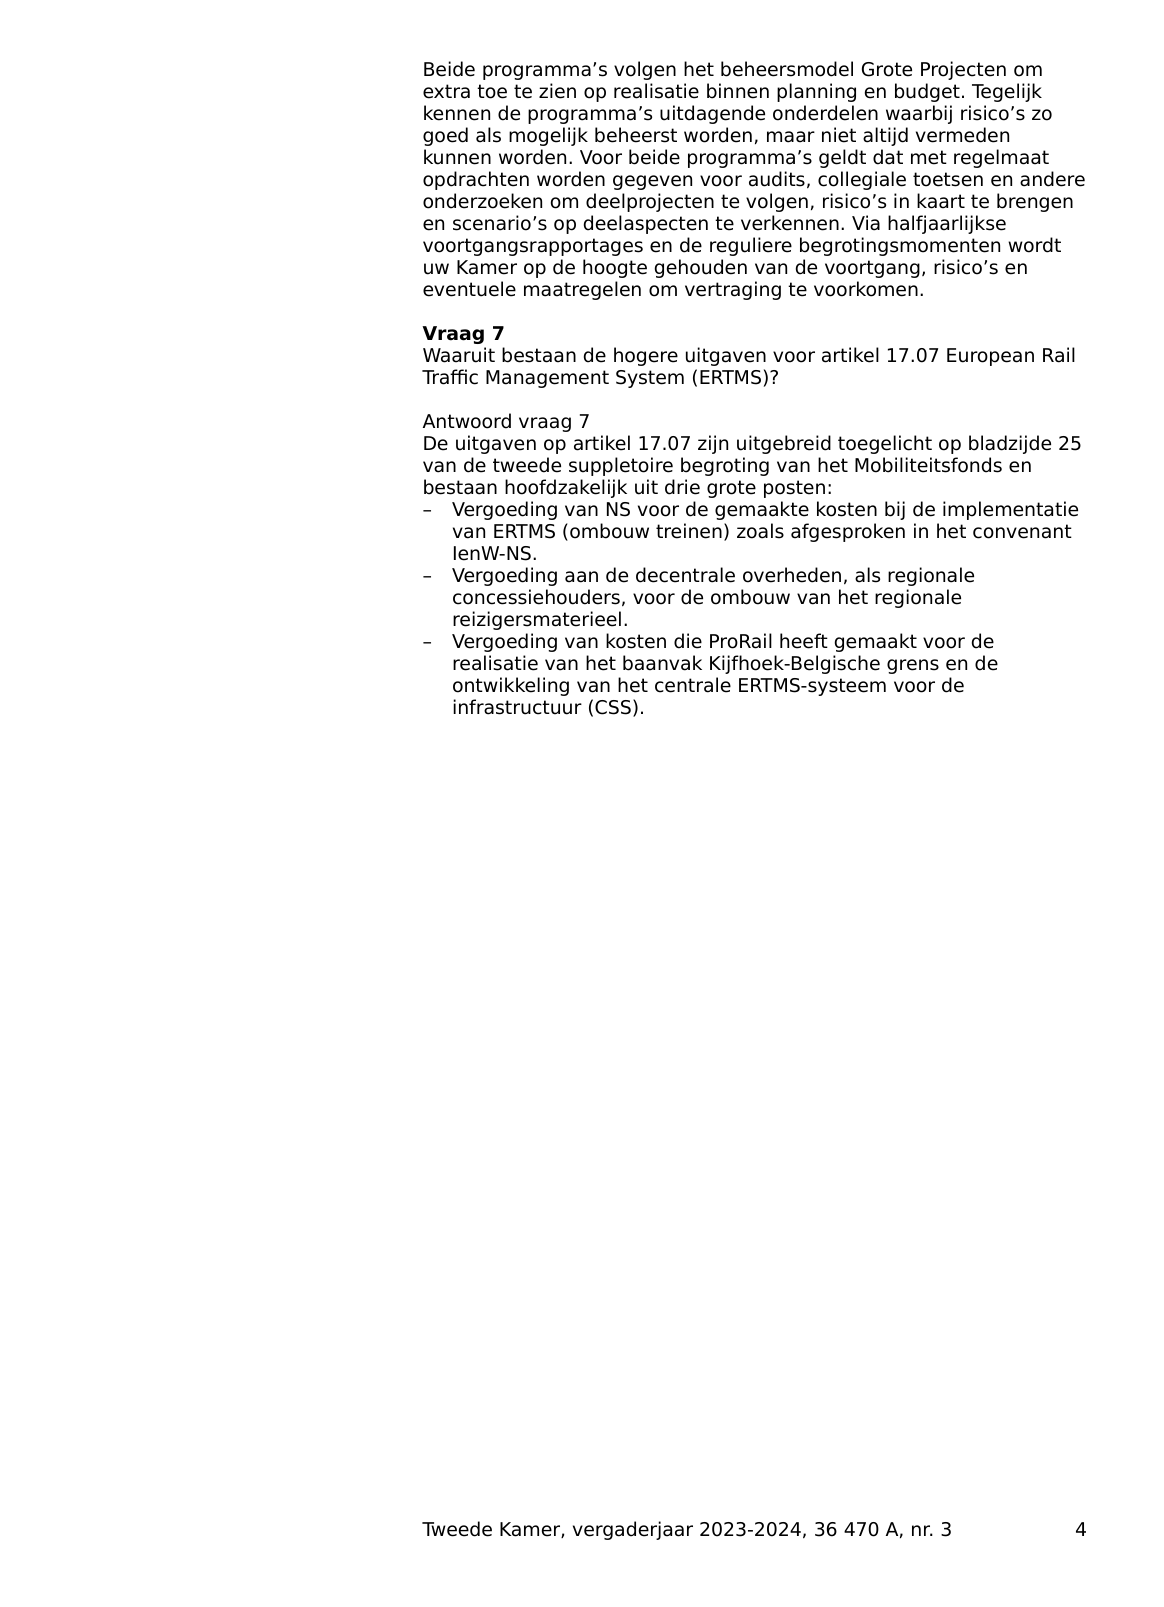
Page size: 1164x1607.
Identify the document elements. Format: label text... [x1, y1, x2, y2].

text Antwoord vraag 7 [422, 411, 1087, 433]
text Waaruit bestaan de hogere uitgaven voor artikel 17.07 European Rail Traffic Management System (ERTMS)? [422, 345, 1087, 389]
text De uitgaven op artikel 17.07 zijn uitgebreid toegelicht op bladzijde 25 van de tweede suppletoire begroting van het Mobiliteitsfonds en bestaan hoofdzakelijk uit drie grote posten: [422, 433, 1087, 499]
text – Vergoeding van kosten die ProRail heeft gemaakt voor de realisatie van het baanvak Kijfhoek-Belgische grens en de ontwikkeling van het centrale ERTMS-systeem voor de infrastructuur (CSS). [422, 631, 1087, 719]
text Vraag 7 [422, 323, 1087, 345]
text Beide programma’s volgen het beheersmodel Grote Projecten om extra toe te zien op realisatie binnen planning en budget. Tegelijk kennen de programma’s uitdagende onderdelen waarbij risico’s zo goed als mogelijk beheerst worden, maar niet altijd vermeden kunnen worden. Voor beide programma’s geldt dat met regelmaat opdrachten worden gegeven voor audits, collegiale toetsen en andere onderzoeken om deelprojecten te volgen, risico’s in kaart te brengen en scenario’s op deelaspecten te verkennen. Via halfjaarlijkse voortgangsrapportages en de reguliere begrotingsmomenten wordt uw Kamer op de hoogte gehouden van de voortgang, risico’s en eventuele maatregelen om vertraging te voorkomen. [422, 59, 1087, 301]
text – Vergoeding van NS voor de gemaakte kosten bij de implementatie van ERTMS (ombouw treinen) zoals afgesproken in het convenant IenW-NS. [422, 499, 1087, 565]
text – Vergoeding aan de decentrale overheden, als regionale concessiehouders, voor de ombouw van het regionale reizigersmaterieel. [422, 565, 1087, 631]
